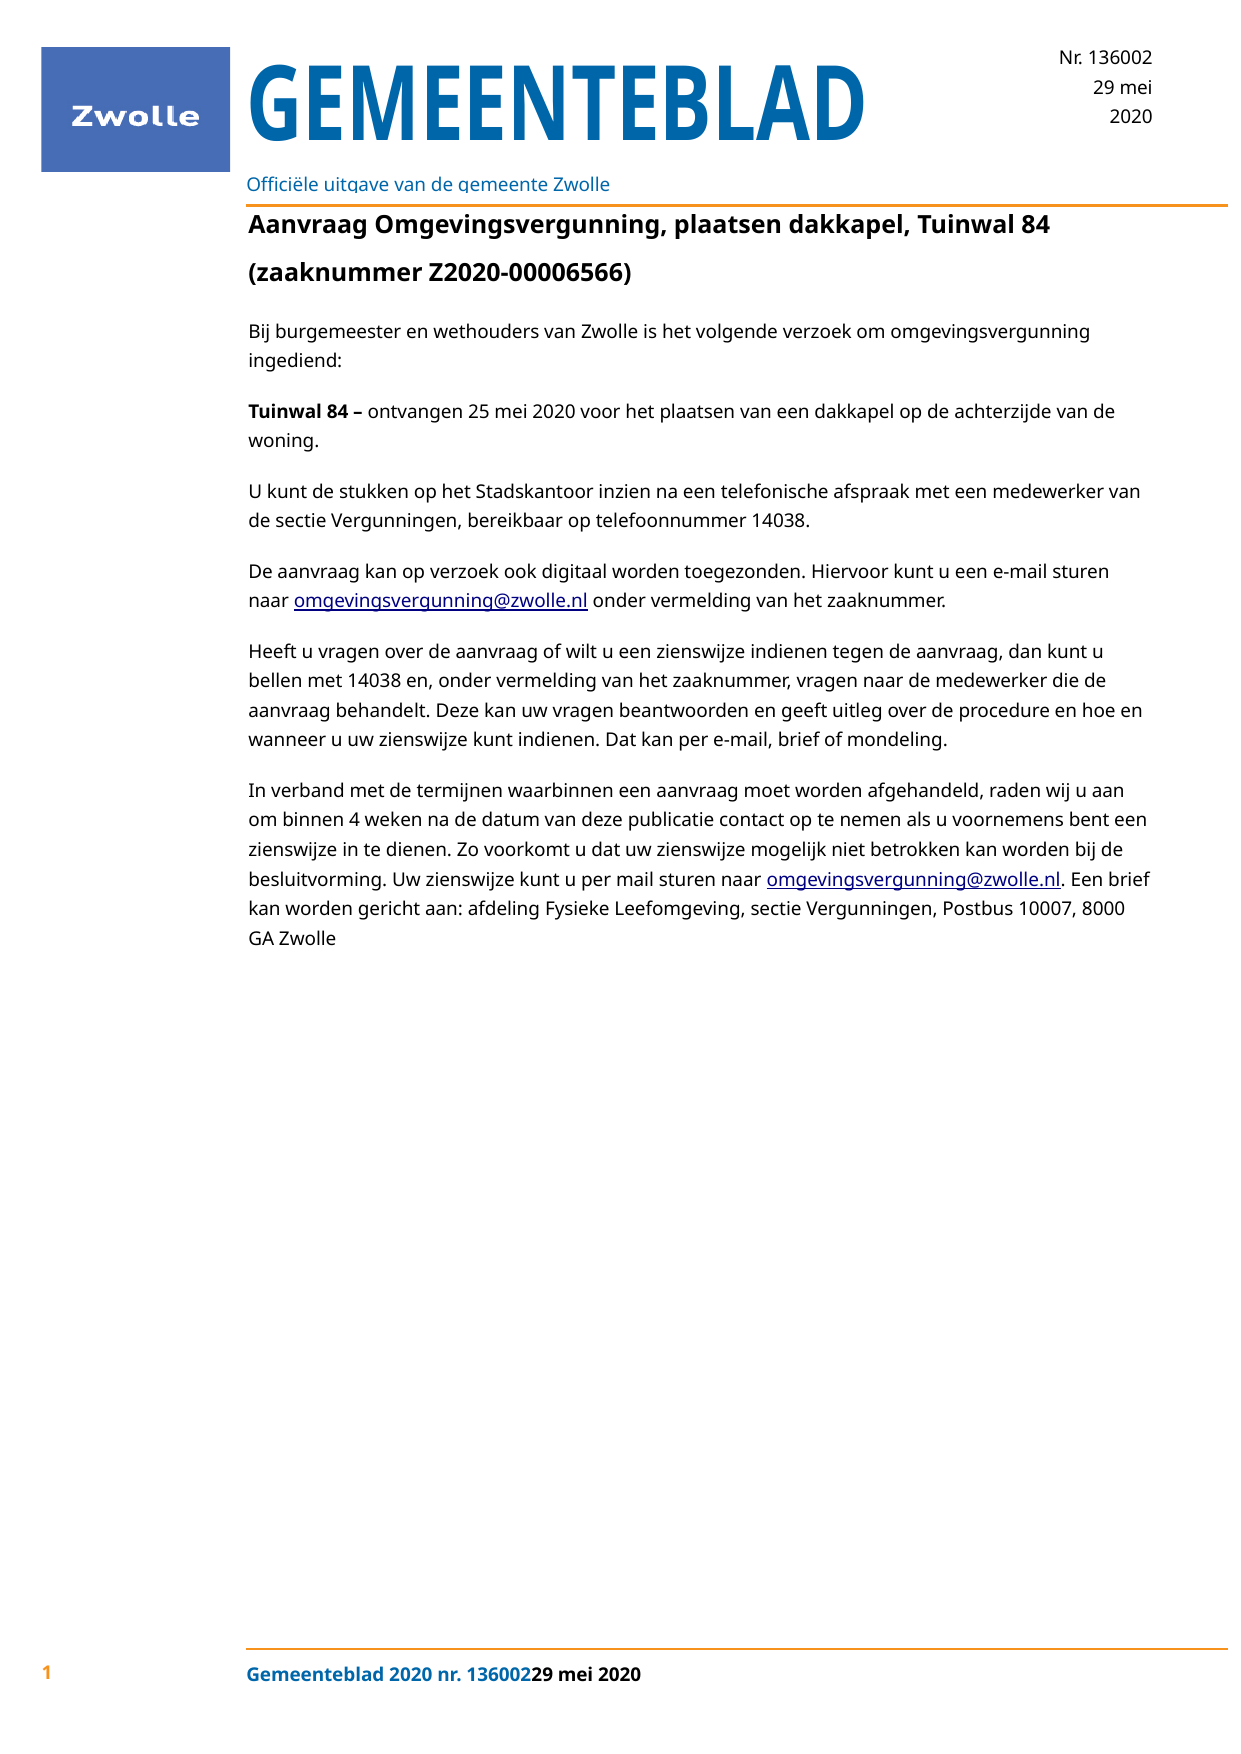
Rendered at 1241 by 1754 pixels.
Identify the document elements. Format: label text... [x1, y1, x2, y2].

text In verband met de termijnen waarbinnen een aanvraag moet worden afgehandeld, raden wij u aan om binnen 4 weken na de datum van deze publicatie contact op te nemen als u voornemens bent een zienswijze in te dienen. Zo voorkomt u dat uw zienswijze mogelijk niet betrokken kan worden bij de besluitvorming. Uw zienswijze kunt u per mail sturen naar omgevingsvergunning@zwolle.nl. Een brief kan worden gericht aan: afdeling Fysieke Leefomgeving, sectie Vergunningen, Postbus 10007, 8000 GA Zwolle [248, 777, 1152, 951]
picture [41, 47, 231, 172]
text Tuinwal 84 – ontvangen 25 mei 2020 voor het plaatsen van een dakkapel op de achterzijde van de woning. [248, 398, 1152, 453]
text De aanvraag kan op verzoek ook digitaal worden toegezonden. Hiervoor kunt u een e-mail sturen naar omgevingsvergunning@zwolle.nl onder vermelding van het zaaknummer. [248, 558, 1152, 613]
text Aanvraag Omgevingsvergunning, plaatsen dakkapel, Tuinwal 84 (zaaknummer Z2020-00006566) [248, 207, 1152, 288]
text Heeft u vragen over de aanvraag of wilt u een zienswijze indienen tegen de aanvraag, dan kunt u bellen met 14038 en, onder vermelding van het zaaknummer, vragen naar de medewerker die de aanvraag behandelt. Deze kan uw vragen beantwoorden en geeft uitleg over de procedure en hoe en wanneer u uw zienswijze kunt indienen. Dat kan per e-mail, brief of mondeling. [248, 638, 1152, 752]
text U kunt de stukken op het Stadskantoor inzien na een telefonische afspraak met een medewerker van de sectie Vergunningen, bereikbaar op telefoonnummer 14038. [248, 478, 1152, 533]
text Bij burgemeester en wethouders van Zwolle is het volgende verzoek om omgevingsvergunning ingediend: [248, 318, 1152, 373]
